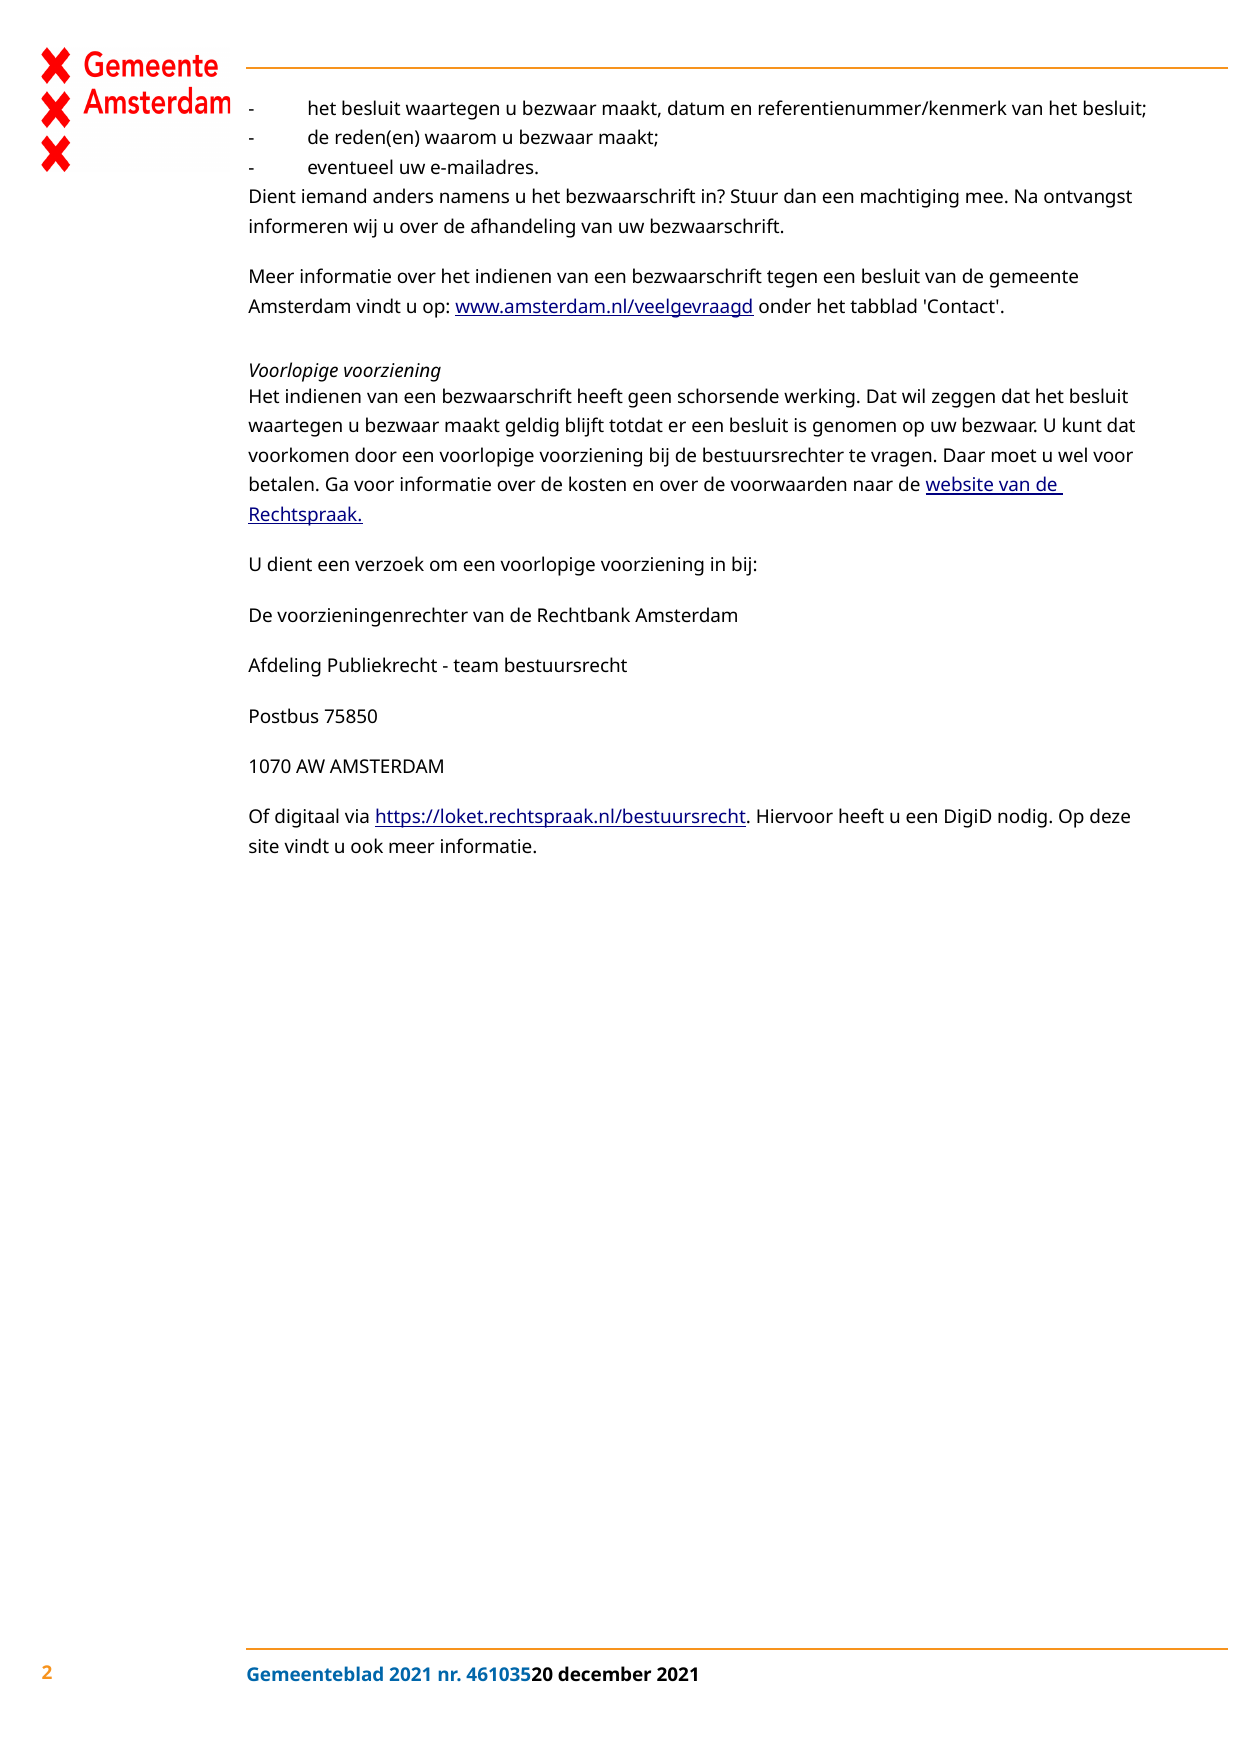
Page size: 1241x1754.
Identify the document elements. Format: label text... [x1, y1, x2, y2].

text U dient een verzoek om een voorlopige voorziening in bij: [248, 552, 1152, 577]
list de reden(en) waarom u bezwaar maakt; [248, 124, 1152, 150]
text Postbus 75850 [248, 703, 1152, 728]
text Dient iemand anders namens u het bezwaarschrift in? Stuur dan een machtiging mee. Na ontvangst informeren wij u over de afhandeling van uw bezwaarschrift. [248, 183, 1152, 239]
list eventueel uw e-mailadres. [248, 154, 1152, 180]
text Afdeling Publiekrecht - team bestuursrecht [248, 652, 1152, 678]
text Of digitaal via https://loket.rechtspraak.nl/bestuursrecht. Hiervoor heeft u een DigiD nodig. Op deze site vindt u ook meer informatie. [248, 804, 1152, 859]
text De voorzieningenrechter van de Rechtbank Amsterdam [248, 602, 1152, 628]
list het besluit waartegen u bezwaar maakt, datum en referentienummer/kenmerk van het besluit; [248, 95, 1152, 121]
picture [41, 47, 231, 172]
text Het indienen van een bezwaarschrift heeft geen schorsende werking. Dat wil zeggen dat het besluit waartegen u bezwaar maakt geldig blijft totdat er een besluit is genomen op uw bezwaar. U kunt dat voorkomen door een voorlopige voorziening bij de bestuursrechter te vragen. Daar moet u wel voor betalen. Ga voor informatie over de kosten en over de voorwaarden naar de website van de Rechtspraak. [248, 383, 1152, 527]
text 1070 AW AMSTERDAM [248, 753, 1152, 779]
text Meer informatie over het indienen van een bezwaarschrift tegen een besluit van de gemeente Amsterdam vindt u op: www.amsterdam.nl/veelgevraagd onder het tabblad 'Contact'. [248, 263, 1152, 319]
text Voorlopige voorziening [248, 357, 1152, 383]
